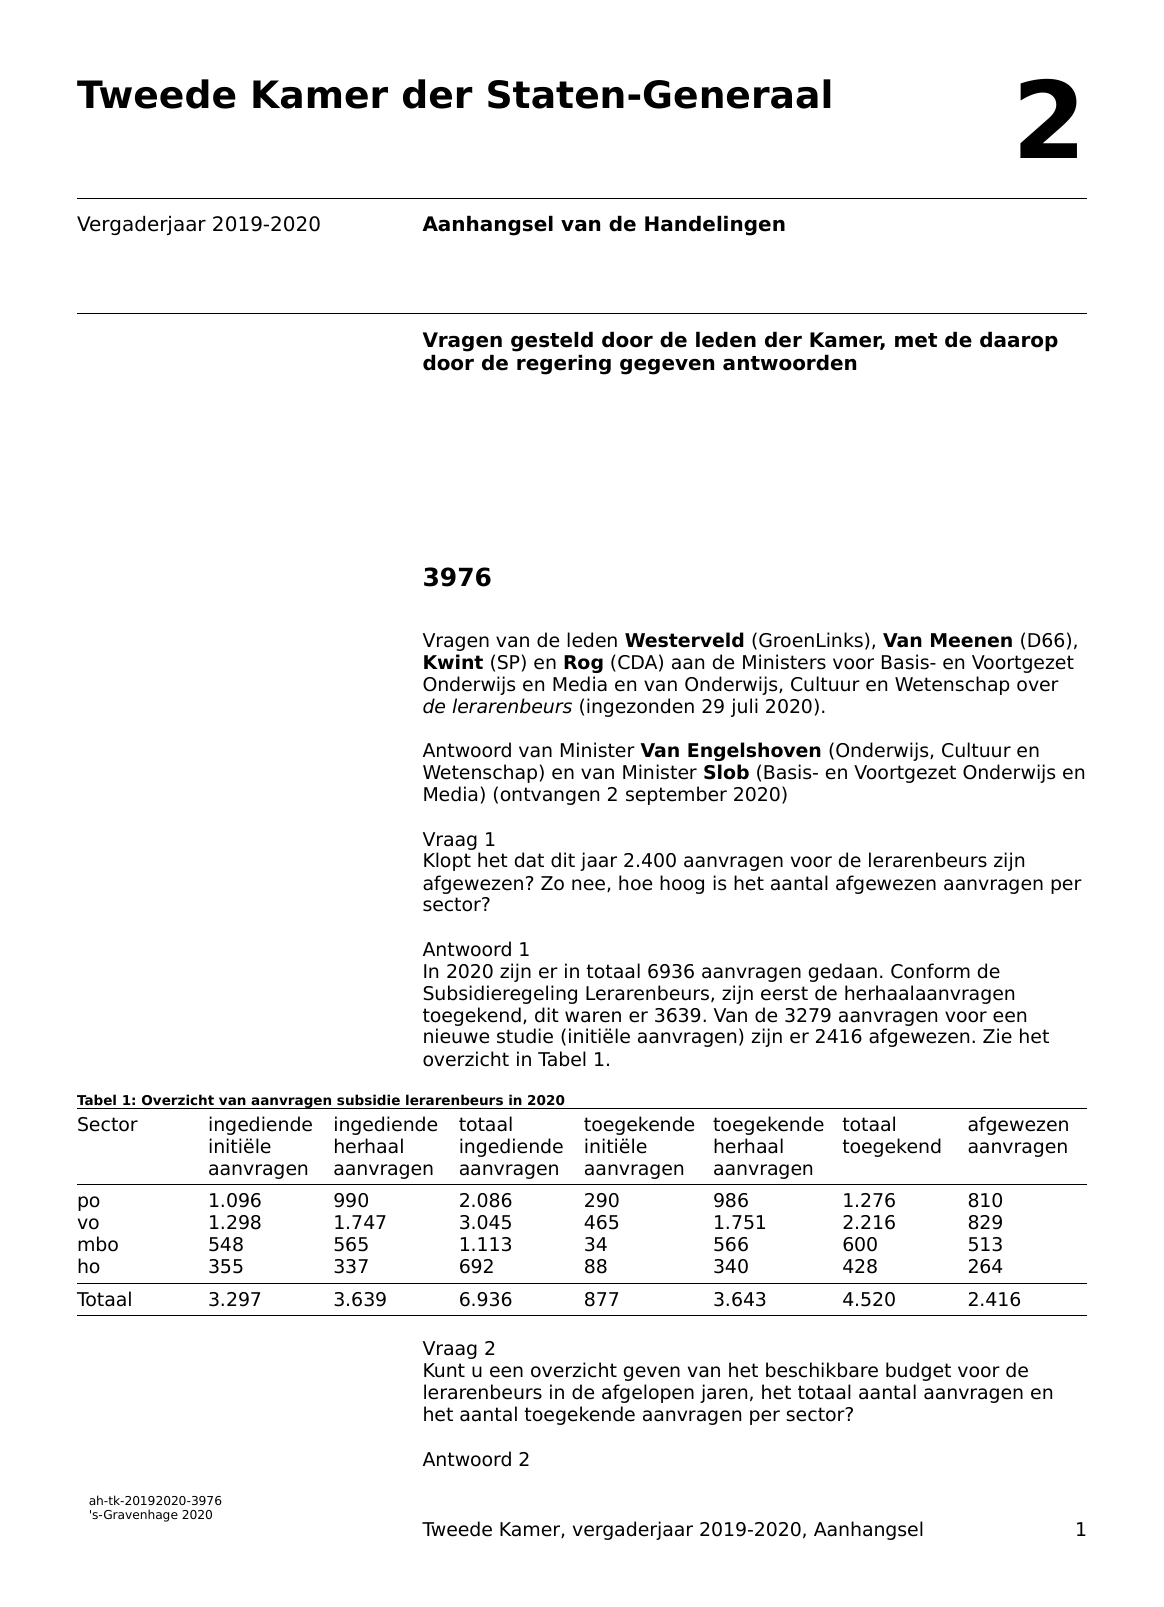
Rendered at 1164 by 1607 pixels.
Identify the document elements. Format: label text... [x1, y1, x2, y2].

table_cell vo [77, 1212, 202, 1234]
table_cell 565 [327, 1234, 452, 1256]
table_cell Vragen gesteld door de leden der Kamer, met de daarop door de regering gegeven antwoorden [422, 314, 1087, 375]
text In 2020 zijn er in totaal 6936 aanvragen gedaan. Conform de Subsidieregeling Lerarenbeurs, zijn eerst de herhaalaanvragen toegekend, dit waren er 3639. Van de 3279 aanvragen voor een nieuwe studie (initiële aanvragen) zijn er 2416 afgewezen. Zie het overzicht in Tabel 1. [422, 961, 1087, 1070]
table_cell 986 [707, 1185, 836, 1212]
table_cell 3.643 [707, 1284, 836, 1315]
table_cell Aanhangsel van de Handelingen [422, 199, 1087, 313]
table_cell 3.045 [453, 1212, 578, 1234]
text Antwoord 1 [422, 938, 1087, 961]
text Antwoord van Minister Van Engelshoven (Onderwijs, Cultuur en Wetenschap) en van Minister Slob (Basis- en Voortgezet Onderwijs en Media) (ontvangen 2 september 2020) [422, 740, 1087, 806]
table_cell 1.276 [836, 1185, 961, 1212]
table_cell 1.096 [202, 1185, 327, 1212]
text Vraag 1 [422, 828, 1087, 850]
table_cell afgewezen aanvragen [961, 1109, 1087, 1184]
table_cell 829 [961, 1212, 1087, 1234]
table_cell 2.216 [836, 1212, 961, 1234]
table_cell 6.936 [453, 1284, 578, 1315]
table_cell totaal ingediende aanvragen [453, 1109, 578, 1184]
table_cell [77, 314, 422, 375]
table_cell ingediende initiële aanvragen [202, 1109, 327, 1184]
table_cell 600 [836, 1234, 961, 1256]
table_cell Sector [77, 1109, 202, 1184]
table_cell 264 [961, 1256, 1087, 1283]
table_header Tabel 1: Overzicht van aanvragen subsidie lerarenbeurs in 2020 [77, 1092, 1087, 1108]
table_cell 692 [453, 1256, 578, 1283]
table_cell 990 [327, 1185, 452, 1212]
table_cell 88 [578, 1256, 707, 1283]
text Vragen van de leden Westerveld (GroenLinks), Van Meenen (D66), Kwint (SP) en Rog (CDA) aan de Ministers voor Basis- en Voortgezet Onderwijs en Media en van Onderwijs, Cultuur en Wetenschap over de lerarenbeurs (ingezonden 29 juli 2020). [422, 630, 1087, 718]
table_cell 566 [707, 1234, 836, 1256]
table_cell ingediende herhaal aanvragen [327, 1109, 452, 1184]
table_cell toegekende herhaal aanvragen [707, 1109, 836, 1184]
table_cell 2.416 [961, 1284, 1087, 1315]
table_cell mbo [77, 1234, 202, 1256]
table_cell 1.113 [453, 1234, 578, 1256]
text Klopt het dat dit jaar 2.400 aanvragen voor de lerarenbeurs zijn afgewezen? Zo nee, hoe hoog is het aantal afgewezen aanvragen per sector? [422, 850, 1087, 916]
table_cell 3.639 [327, 1284, 452, 1315]
table_cell 548 [202, 1234, 327, 1256]
table_cell 340 [707, 1256, 836, 1283]
table_cell 2.086 [453, 1185, 578, 1212]
table_cell toegekende initiële aanvragen [578, 1109, 707, 1184]
table_cell 810 [961, 1185, 1087, 1212]
table_cell 1.747 [327, 1212, 452, 1234]
table_cell 355 [202, 1256, 327, 1283]
table_cell 337 [327, 1256, 452, 1283]
table_cell Vergaderjaar 2019-2020 [77, 199, 422, 313]
text 's-Gravenhage 2020 [88, 1508, 323, 1522]
table_cell 34 [578, 1234, 707, 1256]
table_cell 428 [836, 1256, 961, 1283]
table_cell 877 [578, 1284, 707, 1315]
table_cell 1.751 [707, 1212, 836, 1234]
table_header Tweede Kamer der Staten-Generaal [77, 59, 886, 198]
table_header 2 [886, 59, 1087, 198]
text Kunt u een overzicht geven van het beschikbare budget voor de lerarenbeurs in de afgelopen jaren, het totaal aantal aanvragen en het aantal toegekende aanvragen per sector? [422, 1360, 1087, 1426]
table_cell 1.298 [202, 1212, 327, 1234]
table_cell Totaal [77, 1284, 202, 1315]
text 3976 [422, 563, 1087, 592]
table_cell totaal toegekend [836, 1109, 961, 1184]
table_cell 513 [961, 1234, 1087, 1256]
text ah-tk-20192020-3976 [88, 1494, 323, 1508]
table_cell ho [77, 1256, 202, 1283]
table_cell po [77, 1185, 202, 1212]
table_cell 465 [578, 1212, 707, 1234]
table_cell 290 [578, 1185, 707, 1212]
table_cell 3.297 [202, 1284, 327, 1315]
table_cell 4.520 [836, 1284, 961, 1315]
text Antwoord 2 [422, 1448, 1087, 1470]
text Vraag 2 [422, 1338, 1087, 1360]
